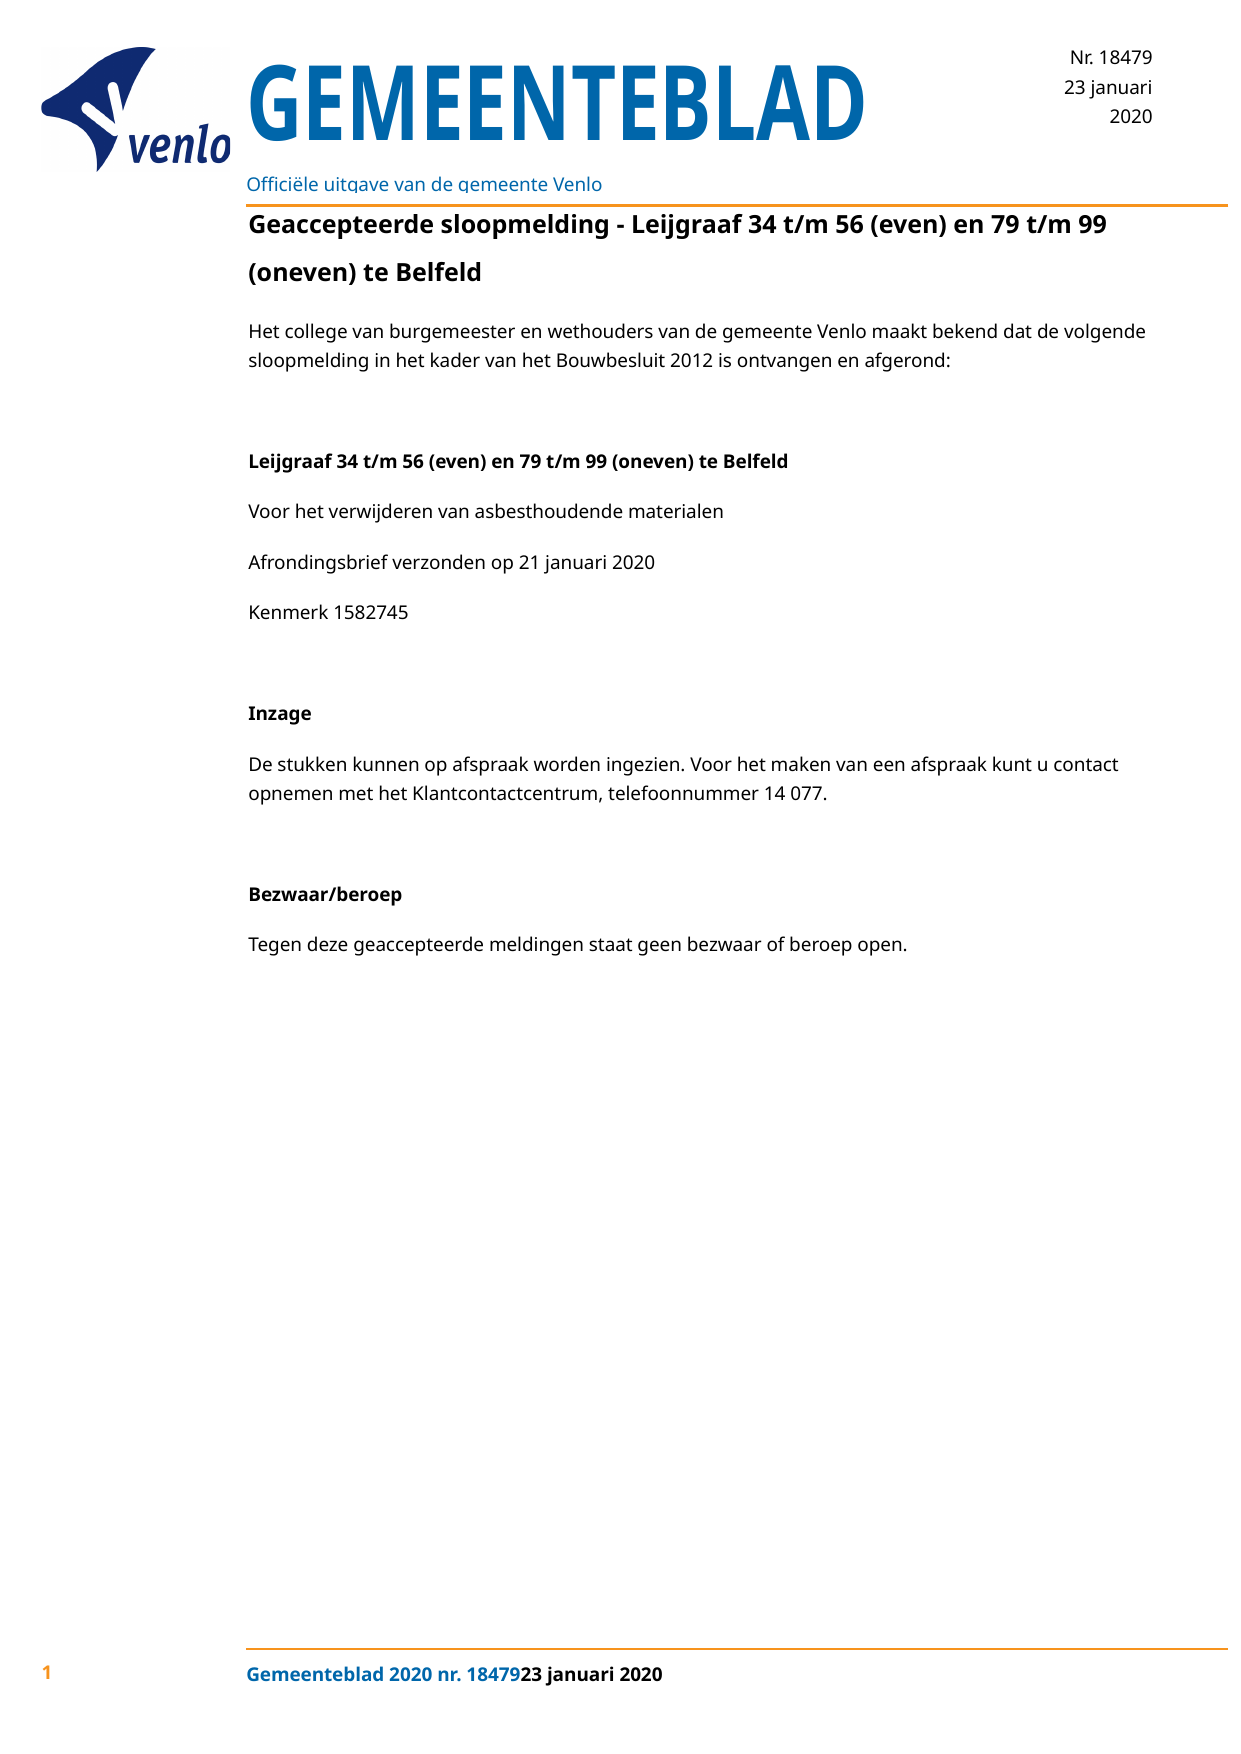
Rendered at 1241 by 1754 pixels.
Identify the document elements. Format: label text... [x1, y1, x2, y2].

text Tegen deze geaccepteerde meldingen staat geen bezwaar of beroep open. [248, 932, 1152, 957]
text Afrondingsbrief verzonden op 21 januari 2020 [248, 549, 1152, 575]
text De stukken kunnen op afspraak worden ingezien. Voor het maken van een afspraak kunt u contact opnemen met het Klantcontactcentrum, telefoonnummer 14 077. [248, 751, 1152, 806]
text Geaccepteerde sloopmelding - Leijgraaf 34 t/m 56 (even) en 79 t/m 99 (oneven) te Belfeld [248, 207, 1152, 288]
text Voor het verwijderen van asbesthoudende materialen [248, 499, 1152, 524]
text Leijgraaf 34 t/m 56 (even) en 79 t/m 99 (oneven) te Belfeld [248, 448, 1152, 474]
text Kenmerk 1582745 [248, 599, 1152, 625]
text Inzage [248, 700, 1152, 726]
picture [41, 47, 231, 172]
text Het college van burgemeester en wethouders van de gemeente Venlo maakt bekend dat de volgende sloopmelding in het kader van het Bouwbesluit 2012 is ontvangen en afgerond: [248, 318, 1152, 373]
text Bezwaar/beroep [248, 881, 1152, 907]
